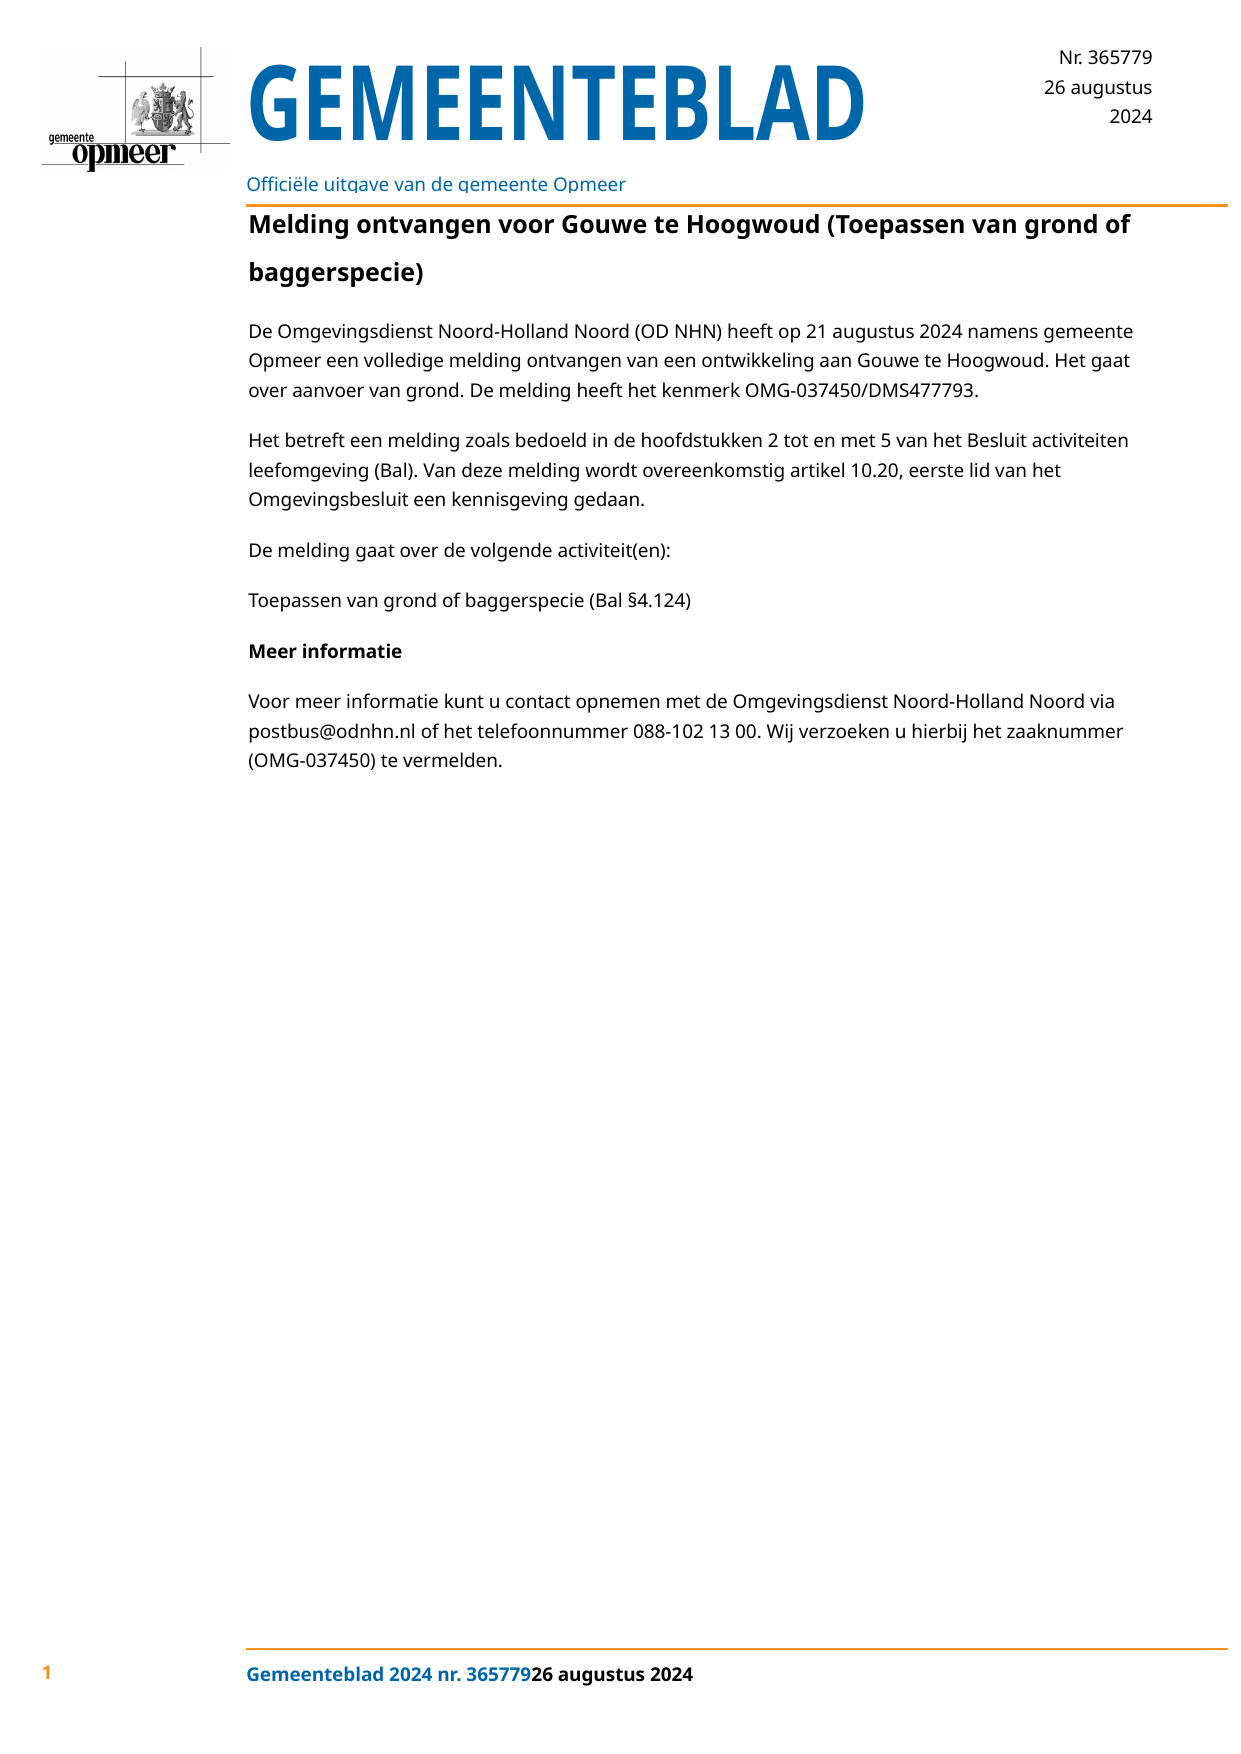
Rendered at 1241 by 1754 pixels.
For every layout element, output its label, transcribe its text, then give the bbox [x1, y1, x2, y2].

text De melding gaat over de volgende activiteit(en): [248, 537, 1152, 563]
text Meer informatie [248, 638, 1152, 664]
text Toepassen van grond of baggerspecie (Bal §4.124) [248, 587, 1152, 613]
text Melding ontvangen voor Gouwe te Hoogwoud (Toepassen van grond of baggerspecie) [248, 207, 1152, 288]
text De Omgevingsdienst Noord-Holland Noord (OD NHN) heeft op 21 augustus 2024 namens gemeente Opmeer een volledige melding ontvangen van een ontwikkeling aan Gouwe te Hoogwoud. Het gaat over aanvoer van grond. De melding heeft het kenmerk OMG-037450/DMS477793. [248, 318, 1152, 403]
text Het betreft een melding zoals bedoeld in de hoofdstukken 2 tot en met 5 van het Besluit activiteiten leefomgeving (Bal). Van deze melding wordt overeenkomstig artikel 10.20, eerste lid van het Omgevingsbesluit een kennisgeving gedaan. [248, 427, 1152, 512]
text Voor meer informatie kunt u contact opnemen met de Omgevingsdienst Noord-Holland Noord via postbus@odnhn.nl of het telefoonnummer 088-102 13 00. Wij verzoeken u hierbij het zaaknummer (OMG-037450) te vermelden. [248, 688, 1152, 773]
picture [41, 47, 231, 172]
